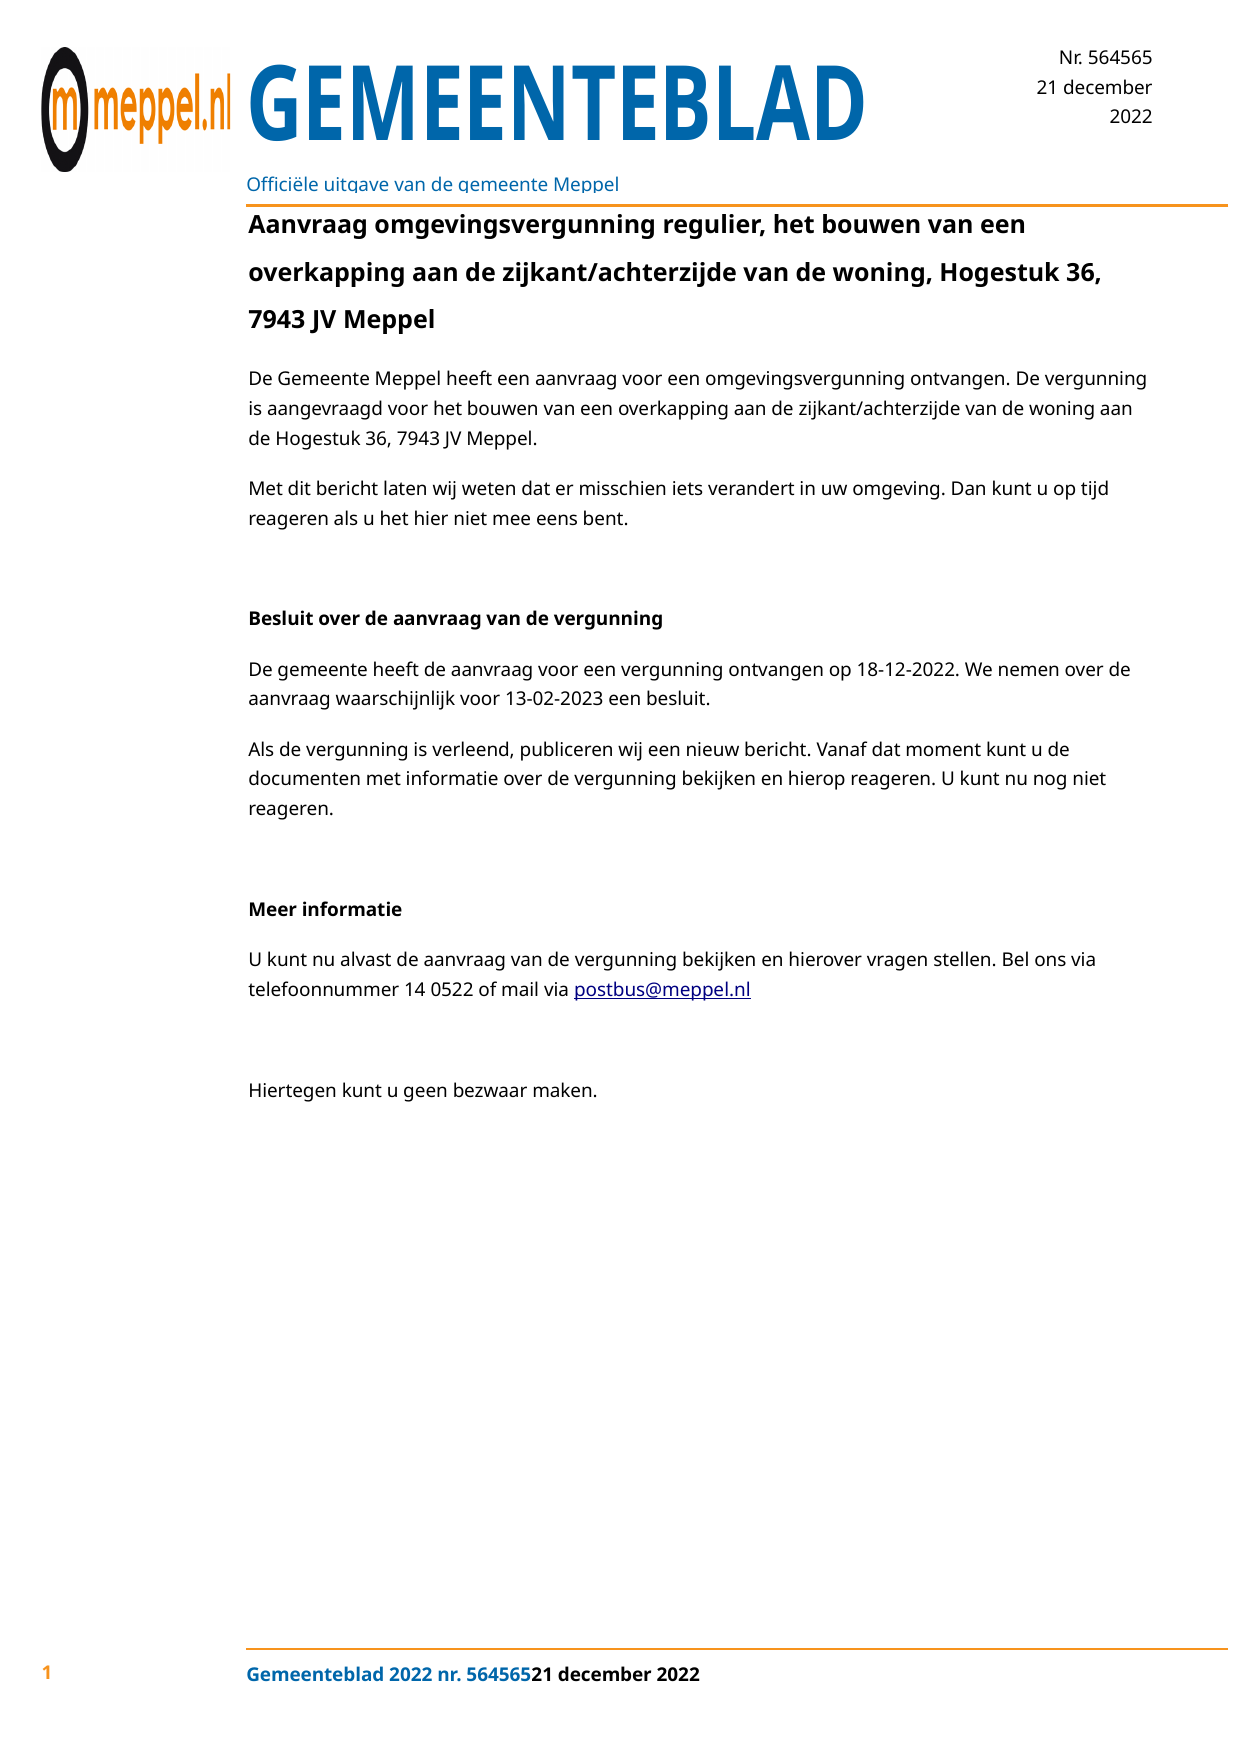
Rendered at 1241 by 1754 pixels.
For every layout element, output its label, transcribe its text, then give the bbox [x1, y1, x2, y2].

text De Gemeente Meppel heeft een aanvraag voor een omgevingsvergunning ontvangen. De vergunning is aangevraagd voor het bouwen van een overkapping aan de zijkant/achterzijde van de woning aan de Hogestuk 36, 7943 JV Meppel. [248, 366, 1152, 450]
text Besluit over de aanvraag van de vergunning [248, 606, 1152, 631]
text De gemeente heeft de aanvraag voor een vergunning ontvangen op 18-12-2022. We nemen over de aanvraag waarschijnlijk voor 13-02-2023 een besluit. [248, 656, 1152, 711]
text Aanvraag omgevingsvergunning regulier, het bouwen van een overkapping aan de zijkant/achterzijde van de woning, Hogestuk 36, 7943 JV Meppel [248, 207, 1152, 336]
text U kunt nu alvast de aanvraag van de vergunning bekijken en hierover vragen stellen. Bel ons via telefoonnummer 14 0522 of mail via postbus@meppel.nl [248, 946, 1152, 1002]
text Met dit bericht laten wij weten dat er misschien iets verandert in uw omgeving. Dan kunt u op tijd reageren als u het hier niet mee eens bent. [248, 475, 1152, 530]
text Als de vergunning is verleend, publiceren wij een nieuw bericht. Vanaf dat moment kunt u de documenten met informatie over de vergunning bekijken en hierop reageren. U kunt nu nog niet reageren. [248, 736, 1152, 821]
picture [41, 47, 231, 172]
text Hiertegen kunt u geen bezwaar maken. [248, 1077, 1152, 1102]
text Meer informatie [248, 896, 1152, 922]
